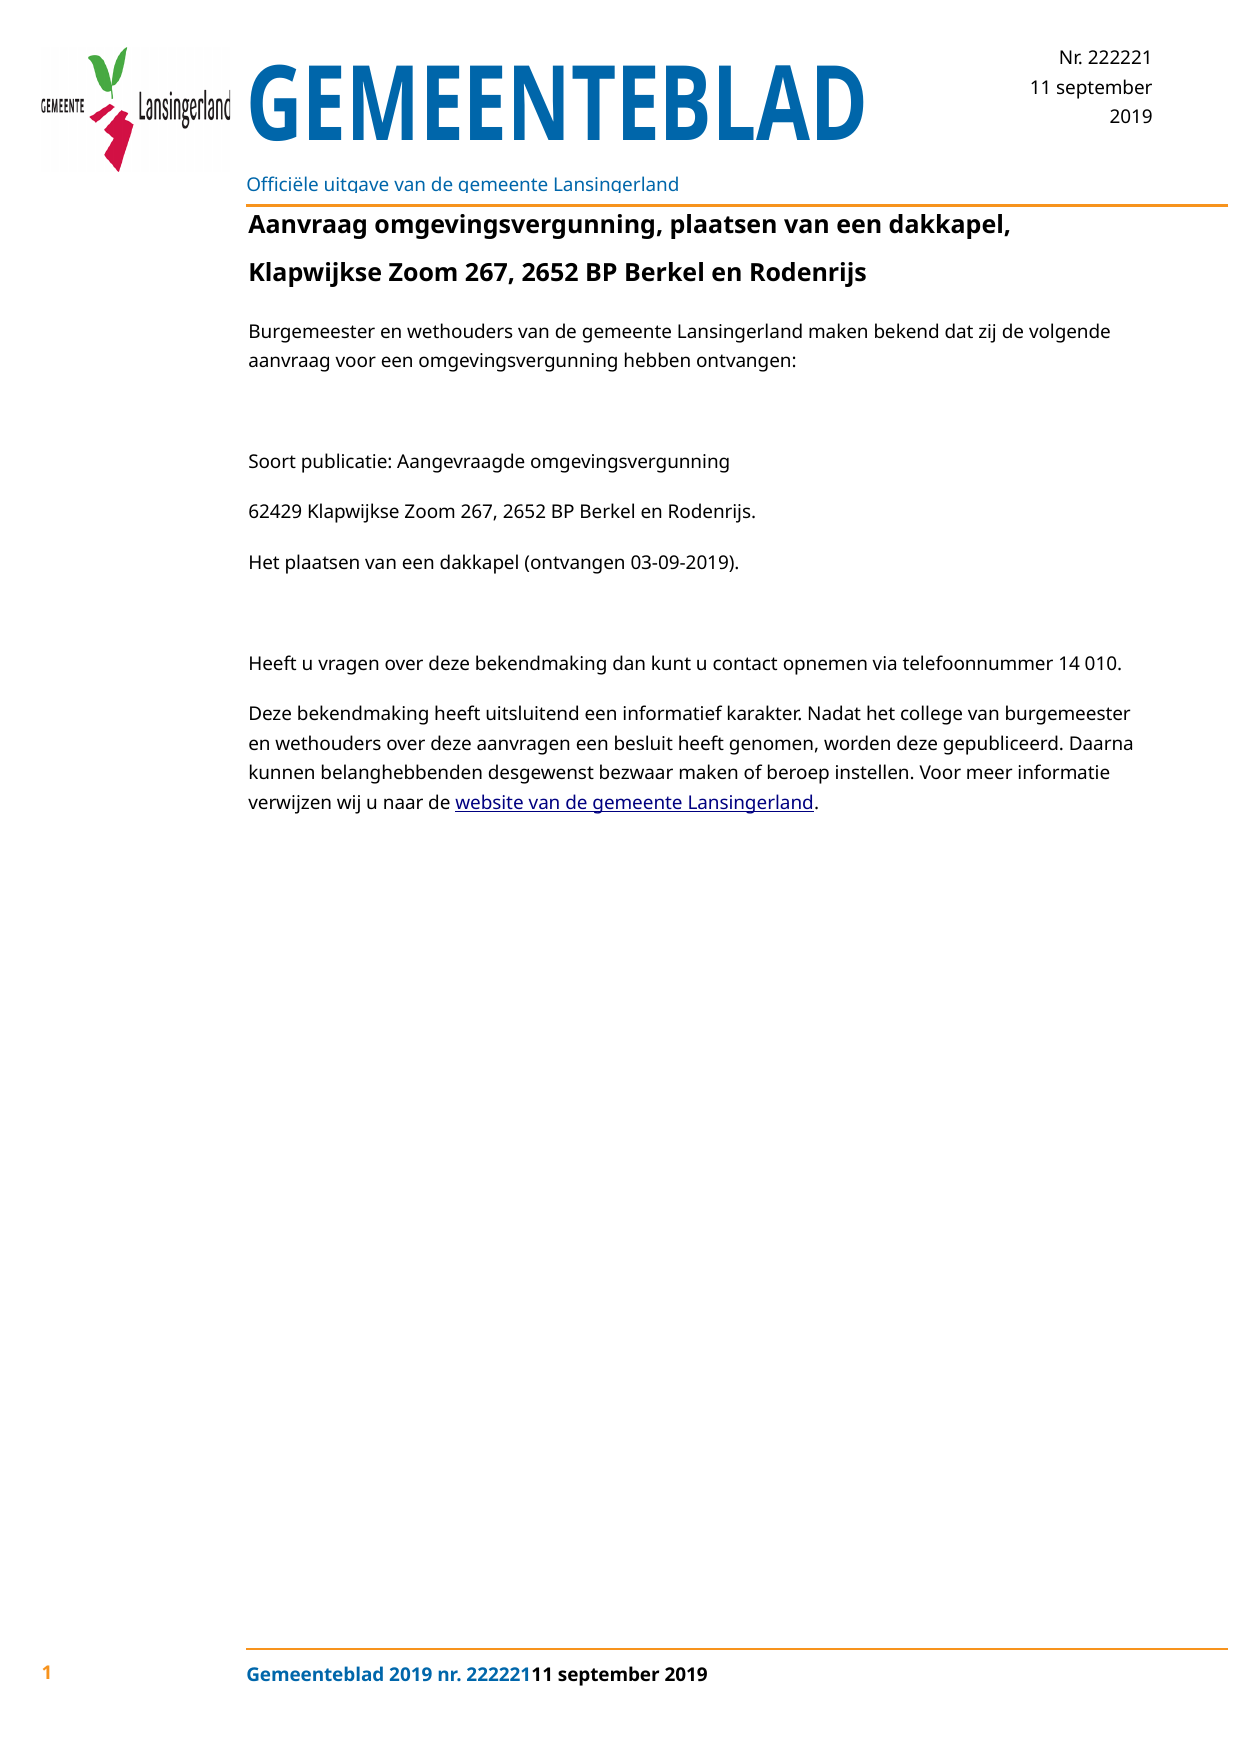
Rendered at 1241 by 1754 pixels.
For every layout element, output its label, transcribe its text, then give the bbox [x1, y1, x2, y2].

text Heeft u vragen over deze bekendmaking dan kunt u contact opnemen via telefoonnummer 14 010. [248, 650, 1152, 676]
text Aanvraag omgevingsvergunning, plaatsen van een dakkapel, Klapwijkse Zoom 267, 2652 BP Berkel en Rodenrijs [248, 207, 1152, 288]
text Deze bekendmaking heeft uitsluitend een informatief karakter. Nadat het college van burgemeester en wethouders over deze aanvragen een besluit heeft genomen, worden deze gepubliceerd. Daarna kunnen belanghebbenden desgewenst bezwaar maken of beroep instellen. Voor meer informatie verwijzen wij u naar de website van de gemeente Lansingerland. [248, 700, 1152, 815]
picture [41, 47, 231, 172]
text Soort publicatie: Aangevraagde omgevingsvergunning [248, 448, 1152, 474]
text Burgemeester en wethouders van de gemeente Lansingerland maken bekend dat zij de volgende aanvraag voor een omgevingsvergunning hebben ontvangen: [248, 318, 1152, 373]
text Het plaatsen van een dakkapel (ontvangen 03-09-2019). [248, 549, 1152, 575]
text 62429 Klapwijkse Zoom 267, 2652 BP Berkel en Rodenrijs. [248, 499, 1152, 524]
